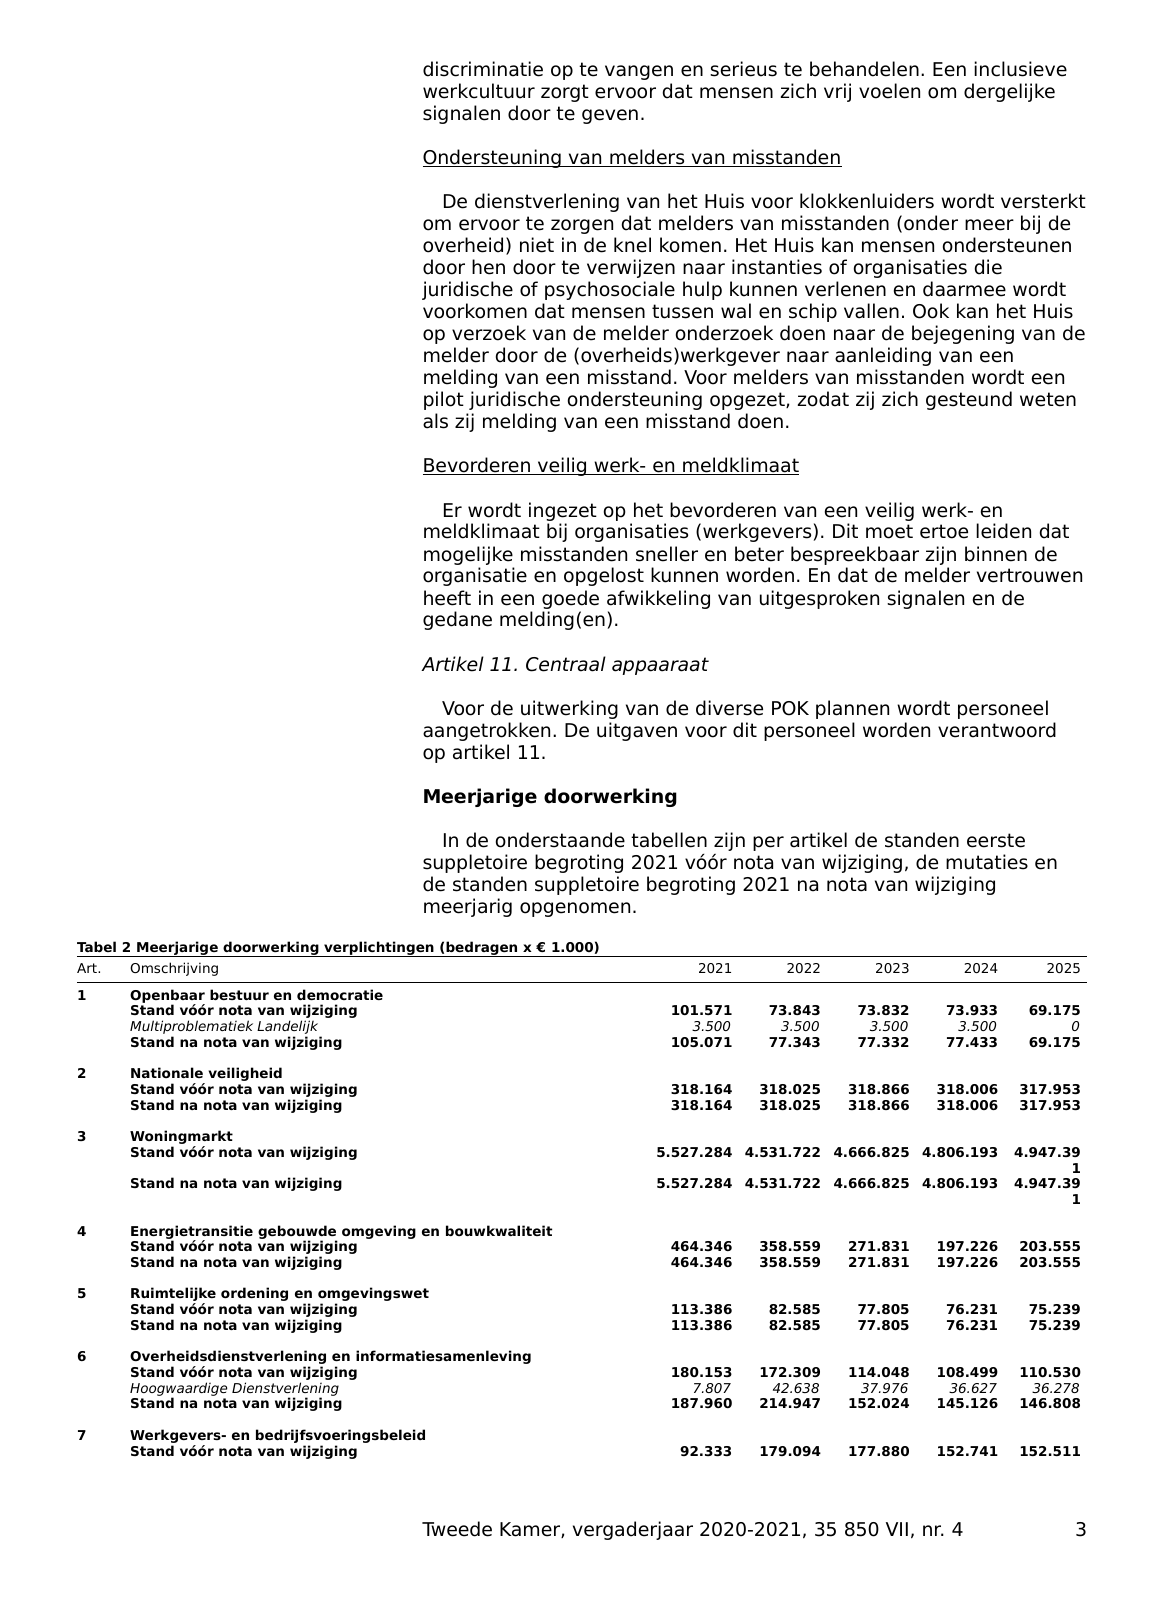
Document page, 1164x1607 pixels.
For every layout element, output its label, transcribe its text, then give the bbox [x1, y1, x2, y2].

table_cell Ruimtelijke ordening en omgevingswet [124, 1286, 1087, 1302]
table_cell 77.805 [827, 1302, 915, 1318]
table_cell Werkgevers- en bedrijfsvoeringsbeleid [124, 1428, 1087, 1443]
table_cell Energietransitie gebouwde omgeving en bouwkwaliteit [124, 1223, 1087, 1239]
table_cell 2022 [738, 957, 827, 982]
table_cell [1004, 1334, 1087, 1349]
table_cell [124, 1334, 649, 1349]
table_cell 203.555 [1004, 1255, 1087, 1271]
subtitle Meerjarige doorwerking [422, 786, 1087, 808]
table_cell 152.024 [827, 1396, 915, 1412]
table_cell [77, 1334, 124, 1349]
table_cell [738, 1412, 827, 1428]
table_cell [77, 1176, 124, 1208]
table_cell 4 [77, 1223, 124, 1239]
table_cell Nationale veiligheid [124, 1066, 1087, 1082]
table_cell 214.947 [738, 1396, 827, 1412]
table_cell [915, 1271, 1004, 1286]
table_cell [827, 1271, 915, 1286]
table_cell [650, 1412, 738, 1428]
table_cell 1 [77, 983, 124, 1003]
text Er wordt ingezet op het bevorderen van een veilig werk- en meldklimaat bij organisaties (werkgevers). Dit moet ertoe leiden dat mogelijke misstanden sneller en beter bespreekbaar zijn binnen de organisatie en opgelost kunnen worden. En dat de melder vertrouwen heeft in een goede afwikkeling van uitgesproken signalen en de gedane melding(en). [422, 499, 1087, 631]
table_cell [77, 1271, 124, 1286]
table_cell Overheidsdienstverlening en informatiesamenleving [124, 1349, 1087, 1365]
table_cell Hoogwaardige Dienstverlening [124, 1381, 649, 1396]
table_cell 7.807 [650, 1381, 738, 1396]
table_cell 152.741 [915, 1444, 1004, 1459]
table_cell 145.126 [915, 1396, 1004, 1412]
table_cell [827, 1208, 915, 1223]
table_cell [915, 1113, 1004, 1129]
table_cell [77, 1035, 124, 1050]
table_cell [738, 1208, 827, 1223]
table_cell [650, 1334, 738, 1349]
table_cell [1004, 1113, 1087, 1129]
table_cell [77, 1145, 124, 1176]
table_cell 6 [77, 1349, 124, 1365]
table_cell 69.175 [1004, 1003, 1087, 1019]
text Voor de uitwerking van de diverse POK plannen wordt personeel aangetrokken. De uitgaven voor dit personeel worden verantwoord op artikel 11. [422, 698, 1087, 764]
table_cell [915, 1050, 1004, 1066]
table_header Tabel 2 Meerjarige doorwerking verplichtingen (bedragen x € 1.000) [77, 940, 1087, 956]
table_cell Stand na nota van wijziging [124, 1396, 649, 1412]
table_cell 69.175 [1004, 1035, 1087, 1050]
table_cell [77, 1019, 124, 1034]
table_cell 5.527.284 [650, 1145, 738, 1176]
table_cell 2 [77, 1066, 124, 1082]
table_cell 73.933 [915, 1003, 1004, 1019]
table_cell [650, 1271, 738, 1286]
table_cell [738, 1113, 827, 1129]
table_cell 2023 [827, 957, 915, 982]
table_cell 4.666.825 [827, 1176, 915, 1208]
table_cell Stand vóór nota van wijziging [124, 1302, 649, 1318]
table_cell 36.278 [1004, 1381, 1087, 1396]
table_cell [77, 1255, 124, 1271]
table_cell [1004, 1208, 1087, 1223]
table_cell [738, 1271, 827, 1286]
table_cell 2025 [1004, 957, 1087, 982]
table_cell 172.309 [738, 1365, 827, 1381]
table_cell 318.866 [827, 1098, 915, 1113]
table_cell [1004, 1412, 1087, 1428]
table_cell Stand vóór nota van wijziging [124, 1145, 649, 1176]
table_cell Stand vóór nota van wijziging [124, 1082, 649, 1097]
table_cell 76.231 [915, 1318, 1004, 1333]
text In de onderstaande tabellen zijn per artikel de standen eerste suppletoire begroting 2021 vóór nota van wijziging, de mutaties en de standen suppletoire begroting 2021 na nota van wijziging meerjarig opgenomen. [422, 830, 1087, 918]
table_cell 110.530 [1004, 1365, 1087, 1381]
table_cell Art. [77, 957, 124, 982]
table_cell Stand na nota van wijziging [124, 1255, 649, 1271]
table_cell 197.226 [915, 1239, 1004, 1255]
table_cell Openbaar bestuur en democratie [124, 983, 1087, 1003]
table_cell Stand vóór nota van wijziging [124, 1239, 649, 1255]
table_cell [77, 1003, 124, 1019]
table_cell 75.239 [1004, 1318, 1087, 1333]
table_cell 197.226 [915, 1255, 1004, 1271]
table_cell 187.960 [650, 1396, 738, 1412]
table_cell Stand vóór nota van wijziging [124, 1365, 649, 1381]
table_cell [77, 1365, 124, 1381]
table_cell [650, 1113, 738, 1129]
table_cell Stand vóór nota van wijziging [124, 1003, 649, 1019]
table_cell [827, 1334, 915, 1349]
table_cell 5.527.284 [650, 1176, 738, 1208]
text De dienstverlening van het Huis voor klokkenluiders wordt versterkt om ervoor te zorgen dat melders van misstanden (onder meer bij de overheid) niet in de knel komen. Het Huis kan mensen ondersteunen door hen door te verwijzen naar instanties of organisaties die juridische of psychosociale hulp kunnen verlenen en daarmee wordt voorkomen dat mensen tussen wal en schip vallen. Ook kan het Huis op verzoek van de melder onderzoek doen naar de bejegening van de melder door de (overheids)werkgever naar aanleiding van een melding van een misstand. Voor melders van misstanden wordt een pilot juridische ondersteuning opgezet, zodat zij zich gesteund weten als zij melding van een misstand doen. [422, 191, 1087, 433]
table_cell 77.805 [827, 1318, 915, 1333]
table_cell 271.831 [827, 1255, 915, 1271]
table_cell 4.806.193 [915, 1145, 1004, 1176]
table_cell [77, 1396, 124, 1412]
subtitle Bevorderen veilig werk- en meldklimaat [422, 455, 1087, 477]
table_cell 36.627 [915, 1381, 1004, 1396]
table_cell [915, 1208, 1004, 1223]
table_cell [738, 1334, 827, 1349]
table_cell Woningmarkt [124, 1129, 1087, 1145]
table_cell 92.333 [650, 1444, 738, 1459]
table_cell 7 [77, 1428, 124, 1443]
table_cell 318.025 [738, 1098, 827, 1113]
table_cell Omschrijving [124, 957, 649, 982]
table_cell 113.386 [650, 1302, 738, 1318]
table_cell 464.346 [650, 1255, 738, 1271]
table_cell 82.585 [738, 1302, 827, 1318]
table_cell [77, 1208, 124, 1223]
table_cell [915, 1334, 1004, 1349]
table_cell 464.346 [650, 1239, 738, 1255]
table_cell 82.585 [738, 1318, 827, 1333]
table_cell Stand na nota van wijziging [124, 1176, 649, 1208]
table_cell 358.559 [738, 1239, 827, 1255]
table_cell 271.831 [827, 1239, 915, 1255]
table_cell [827, 1050, 915, 1066]
table_cell 4.947.391 [1004, 1145, 1087, 1176]
table_cell [77, 1302, 124, 1318]
table_cell 4.531.722 [738, 1176, 827, 1208]
table_cell 113.386 [650, 1318, 738, 1333]
table_cell [77, 1082, 124, 1097]
table_cell [1004, 1050, 1087, 1066]
table_cell 3.500 [738, 1019, 827, 1034]
table_cell [77, 1412, 124, 1428]
table_cell 318.006 [915, 1082, 1004, 1097]
subtitle Ondersteuning van melders van misstanden [422, 147, 1087, 169]
table_cell 3.500 [827, 1019, 915, 1034]
table_cell 146.808 [1004, 1396, 1087, 1412]
table_cell [77, 1381, 124, 1396]
table_cell 73.843 [738, 1003, 827, 1019]
table_cell 108.499 [915, 1365, 1004, 1381]
table_cell 4.947.391 [1004, 1176, 1087, 1208]
table_cell 179.094 [738, 1444, 827, 1459]
table_cell 101.571 [650, 1003, 738, 1019]
table_cell [77, 1113, 124, 1129]
table_cell 203.555 [1004, 1239, 1087, 1255]
text discriminatie op te vangen en serieus te behandelen. Een inclusieve werkcultuur zorgt ervoor dat mensen zich vrij voelen om dergelijke signalen door te geven. [422, 59, 1087, 125]
table_cell 4.666.825 [827, 1145, 915, 1176]
table_cell 37.976 [827, 1381, 915, 1396]
table_cell 2024 [915, 957, 1004, 982]
table_cell [77, 1098, 124, 1113]
table_cell 114.048 [827, 1365, 915, 1381]
table_cell 318.164 [650, 1098, 738, 1113]
table_cell 77.332 [827, 1035, 915, 1050]
table_cell [124, 1208, 649, 1223]
table_cell 318.866 [827, 1082, 915, 1097]
table_cell 5 [77, 1286, 124, 1302]
table_cell Stand na nota van wijziging [124, 1318, 649, 1333]
table_cell 3 [77, 1129, 124, 1145]
table_cell 318.006 [915, 1098, 1004, 1113]
table_cell [827, 1113, 915, 1129]
table_cell 75.239 [1004, 1302, 1087, 1318]
table_cell 318.164 [650, 1082, 738, 1097]
table_cell [77, 1050, 124, 1066]
table_cell 180.153 [650, 1365, 738, 1381]
table_cell 4.806.193 [915, 1176, 1004, 1208]
table_cell Stand vóór nota van wijziging [124, 1444, 649, 1459]
table_cell 177.880 [827, 1444, 915, 1459]
table_cell 77.343 [738, 1035, 827, 1050]
table_cell Stand na nota van wijziging [124, 1035, 649, 1050]
table_cell [124, 1050, 649, 1066]
table_cell 358.559 [738, 1255, 827, 1271]
table_cell 317.953 [1004, 1082, 1087, 1097]
table_cell Stand na nota van wijziging [124, 1098, 649, 1113]
table_cell 318.025 [738, 1082, 827, 1097]
table_cell 76.231 [915, 1302, 1004, 1318]
subtitle Artikel 11. Centraal appaaraat [422, 653, 1087, 676]
table_cell [738, 1050, 827, 1066]
table_cell 77.433 [915, 1035, 1004, 1050]
table_cell [124, 1271, 649, 1286]
table_cell [650, 1050, 738, 1066]
table_cell [1004, 1271, 1087, 1286]
table_cell Multiproblematiek Landelijk [124, 1019, 649, 1034]
table_cell [77, 1239, 124, 1255]
table_cell [915, 1412, 1004, 1428]
table_cell 317.953 [1004, 1098, 1087, 1113]
table_cell 3.500 [915, 1019, 1004, 1034]
table_cell [77, 1318, 124, 1333]
table_cell [650, 1208, 738, 1223]
table_cell 152.511 [1004, 1444, 1087, 1459]
table_cell [124, 1412, 649, 1428]
table_cell 42.638 [738, 1381, 827, 1396]
table_cell [77, 1444, 124, 1459]
table_cell [827, 1412, 915, 1428]
table_cell 4.531.722 [738, 1145, 827, 1176]
table_cell 2021 [650, 957, 738, 982]
table_cell 105.071 [650, 1035, 738, 1050]
table_cell 0 [1004, 1019, 1087, 1034]
table_cell 73.832 [827, 1003, 915, 1019]
table_cell [124, 1113, 649, 1129]
table_cell 3.500 [650, 1019, 738, 1034]
